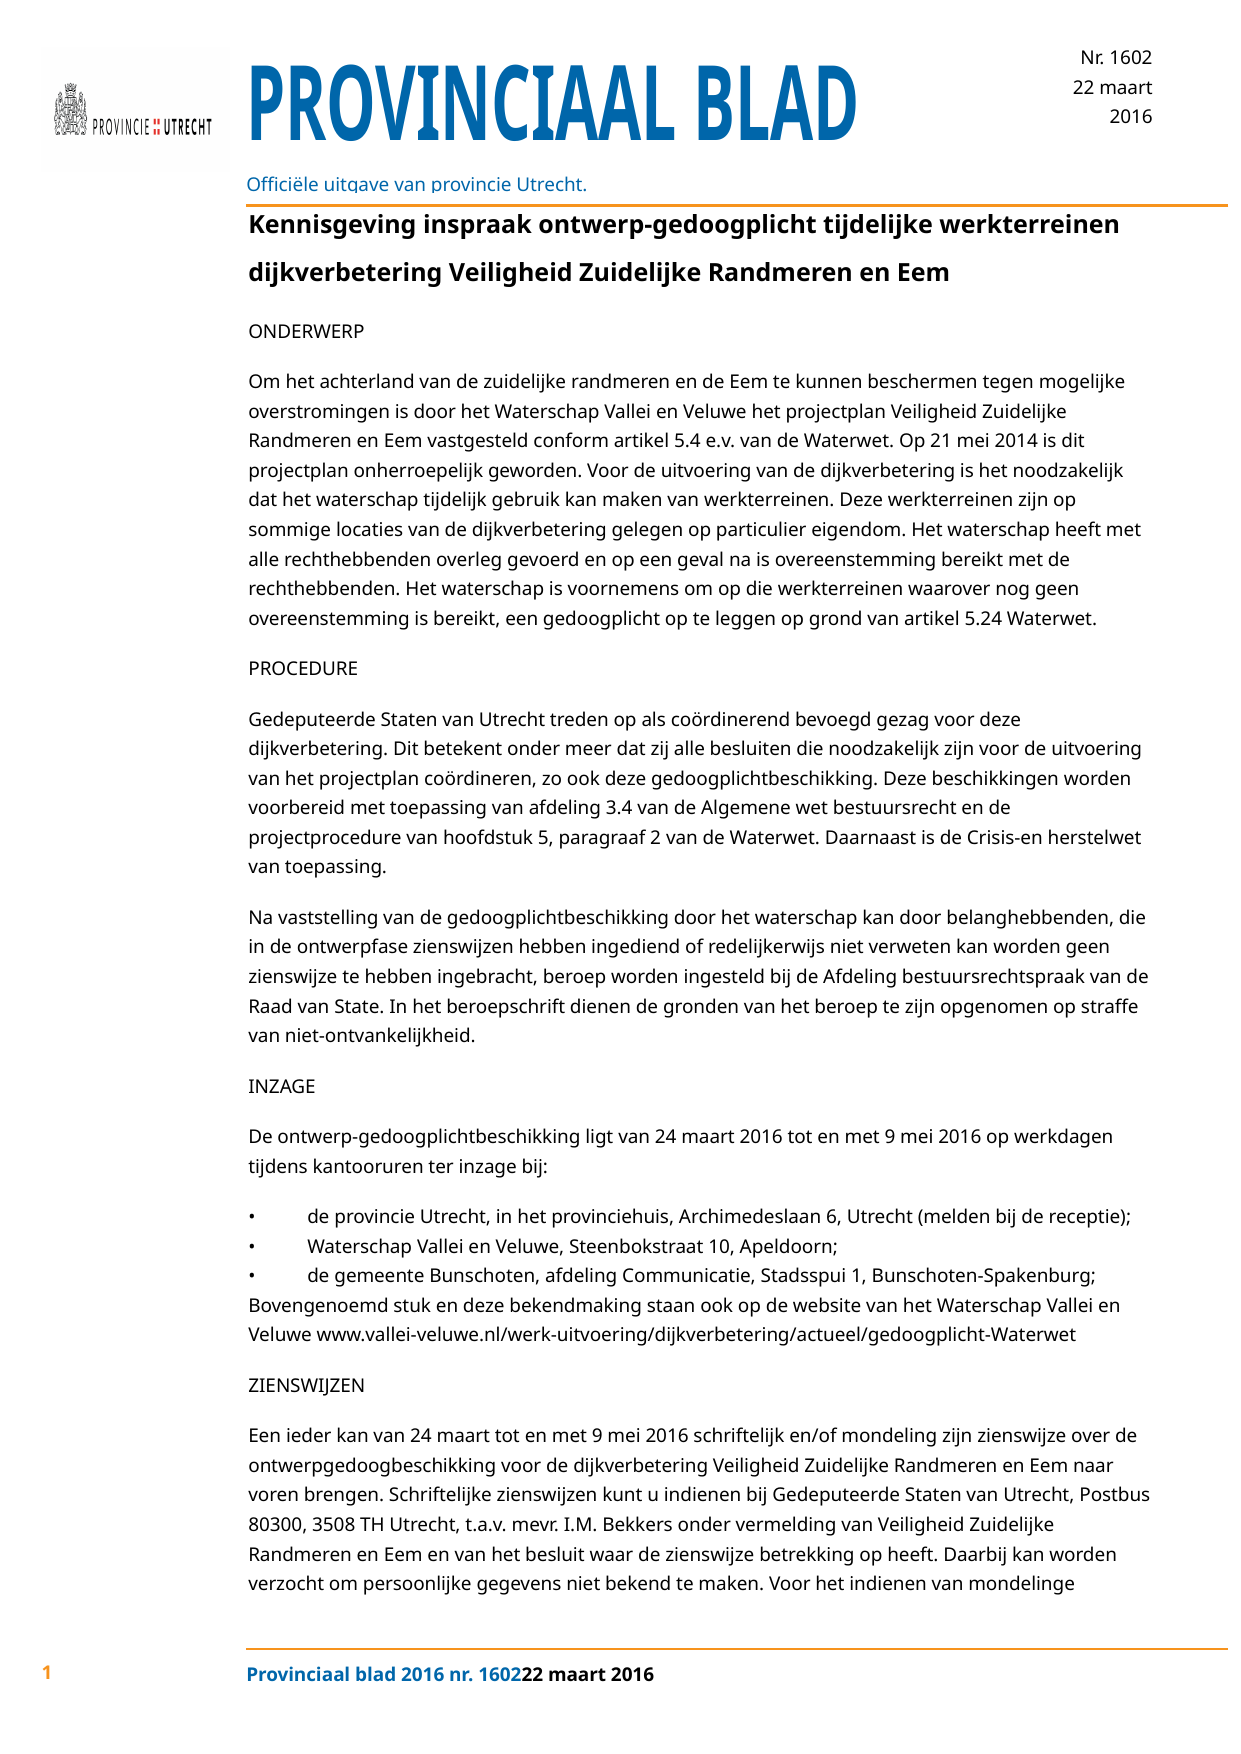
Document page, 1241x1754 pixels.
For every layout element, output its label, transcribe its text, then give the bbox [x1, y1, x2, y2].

text Kennisgeving inspraak ontwerp-gedoogplicht tijdelijke werkterreinen dijkverbetering Veiligheid Zuidelijke Randmeren en Eem [248, 207, 1152, 288]
text PROCEDURE [248, 655, 1152, 681]
text Gedeputeerde Staten van Utrecht treden op als coördinerend bevoegd gezag voor deze dijkverbetering. Dit betekent onder meer dat zij alle besluiten die noodzakelijk zijn voor de uitvoering van het projectplan coördineren, zo ook deze gedoogplichtbeschikking. Deze beschikkingen worden voorbereid met toepassing van afdeling 3.4 van de Algemene wet bestuursrecht en de projectprocedure van hoofdstuk 5, paragraaf 2 van de Waterwet. Daarnaast is de Crisis-en herstelwet van toepassing. [248, 706, 1152, 879]
text INZAGE [248, 1073, 1152, 1099]
text Na vaststelling van de gedoogplichtbeschikking door het waterschap kan door belanghebbenden, die in de ontwerpfase zienswijzen hebben ingediend of redelijkerwijs niet verweten kan worden geen zienswijze te hebben ingebracht, beroep worden ingesteld bij de Afdeling bestuursrechtspraak van de Raad van State. In het beroepschrift dienen de gronden van het beroep te zijn opgenomen op straffe van niet-ontvankelijkheid. [248, 904, 1152, 1048]
text De ontwerp-gedoogplichtbeschikking ligt van 24 maart 2016 tot en met 9 mei 2016 op werkdagen tijdens kantooruren ter inzage bij: [248, 1123, 1152, 1179]
list de provincie Utrecht, in het provinciehuis, Archimedeslaan 6, Utrecht (melden bij de receptie); [248, 1203, 1152, 1229]
text Bovengenoemd stuk en deze bekendmaking staan ook op de website van het Waterschap Vallei en Veluwe www.vallei-veluwe.nl/werk-uitvoering/dijkverbetering/actueel/gedoogplicht-Waterwet [248, 1292, 1152, 1347]
text ONDERWERP [248, 318, 1152, 344]
text Om het achterland van de zuidelijke randmeren en de Eem te kunnen beschermen tegen mogelijke overstromingen is door het Waterschap Vallei en Veluwe het projectplan Veiligheid Zuidelijke Randmeren en Eem vastgesteld conform artikel 5.4 e.v. van de Waterwet. Op 21 mei 2014 is dit projectplan onherroepelijk geworden. Voor de uitvoering van de dijkverbetering is het noodzakelijk dat het waterschap tijdelijk gebruik kan maken van werkterreinen. Deze werkterreinen zijn op sommige locaties van de dijkverbetering gelegen op particulier eigendom. Het waterschap heeft met alle rechthebbenden overleg gevoerd en op een geval na is overeenstemming bereikt met de rechthebbenden. Het waterschap is voornemens om op die werkterreinen waarover nog geen overeenstemming is bereikt, een gedoogplicht op te leggen op grond van artikel 5.24 Waterwet. [248, 368, 1152, 631]
picture [41, 47, 231, 172]
list Waterschap Vallei en Veluwe, Steenbokstraat 10, Apeldoorn; [248, 1233, 1152, 1259]
list de gemeente Bunschoten, afdeling Communicatie, Stadsspui 1, Bunschoten-Spakenburg; [248, 1262, 1152, 1288]
text ZIENSWIJZEN [248, 1372, 1152, 1398]
text Een ieder kan van 24 maart tot en met 9 mei 2016 schriftelijk en/of mondeling zijn zienswijze over de ontwerpgedoogbeschikking voor de dijkverbetering Veiligheid Zuidelijke Randmeren en Eem naar voren brengen. Schriftelijke zienswijzen kunt u indienen bij Gedeputeerde Staten van Utrecht, Postbus 80300, 3508 TH Utrecht, t.a.v. mevr. I.M. Bekkers onder vermelding van Veiligheid Zuidelijke Randmeren en Eem en van het besluit waar de zienswijze betrekking op heeft. Daarbij kan worden verzocht om persoonlijke gegevens niet bekend te maken. Voor het indienen van mondelinge [248, 1422, 1152, 1596]
